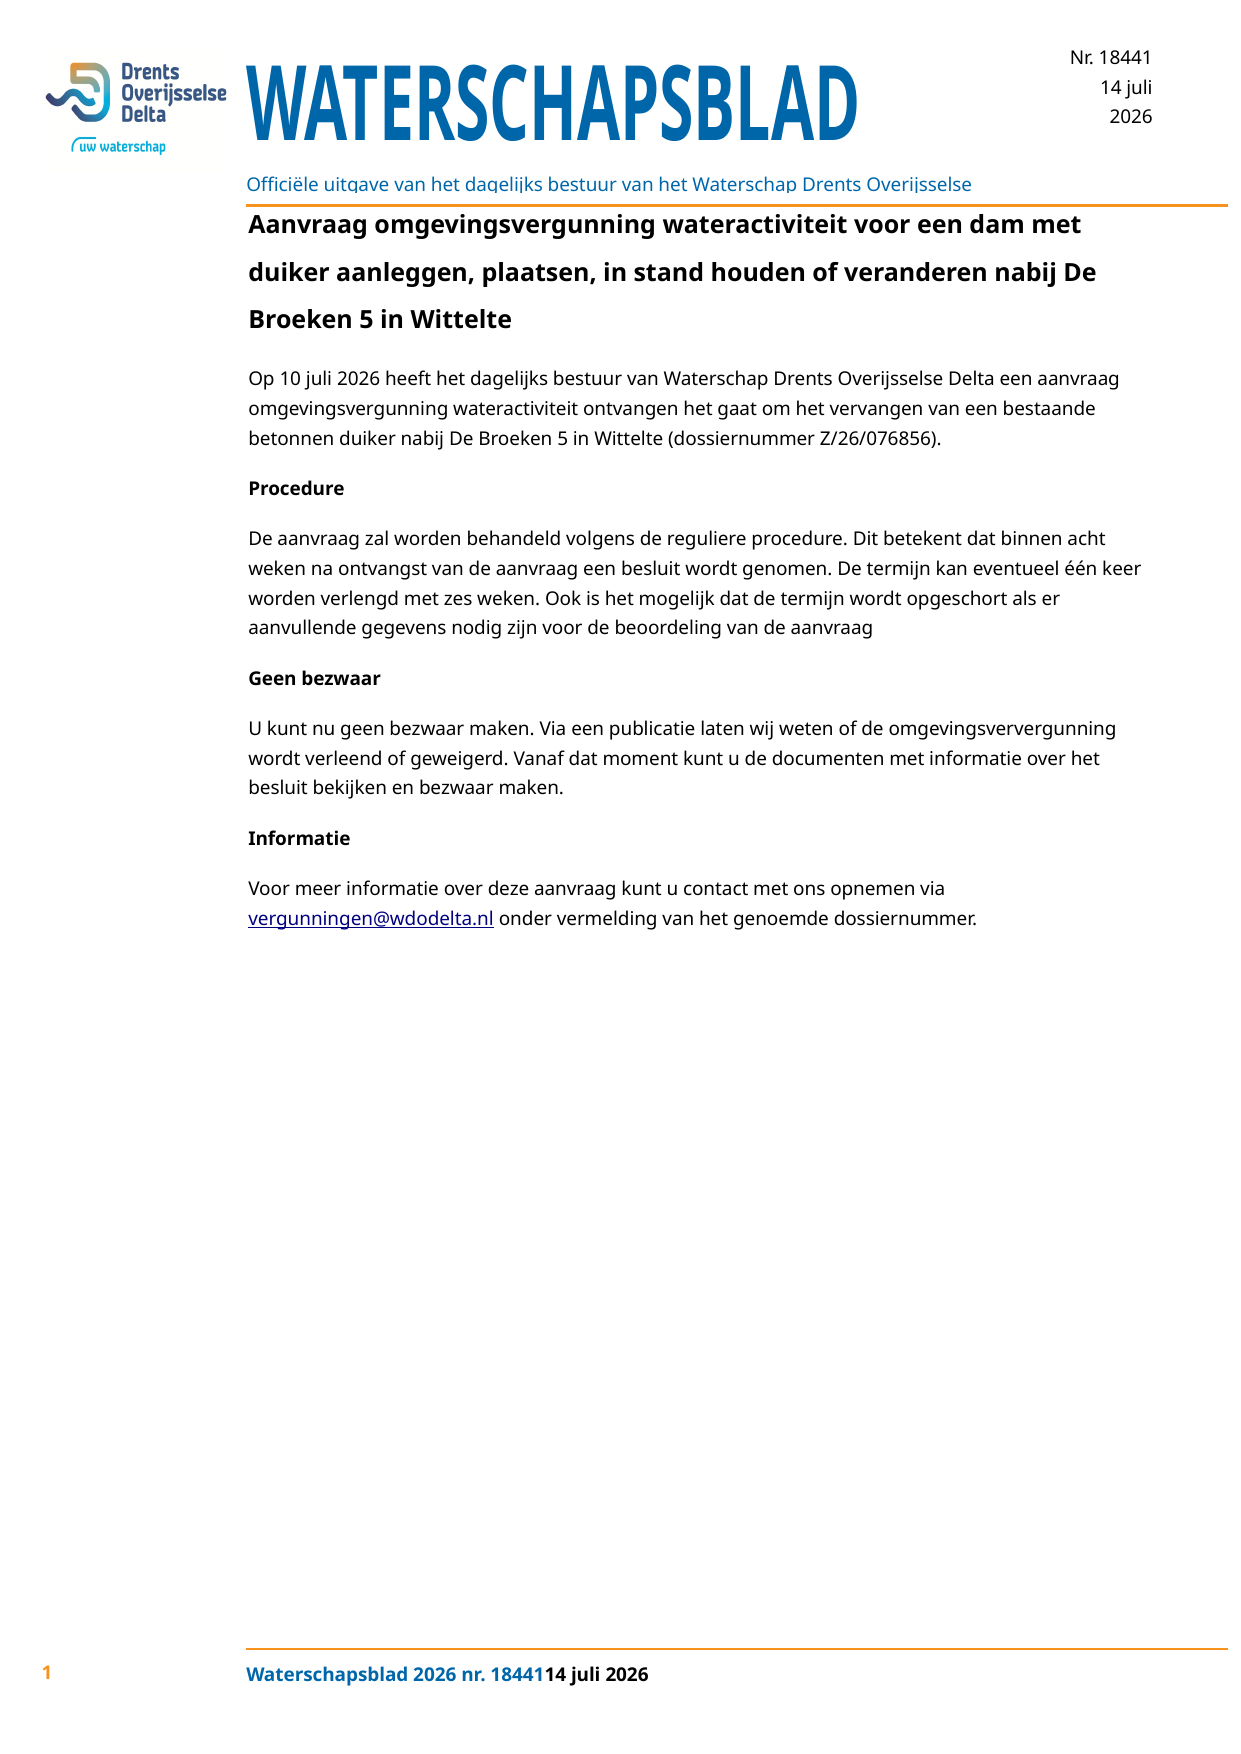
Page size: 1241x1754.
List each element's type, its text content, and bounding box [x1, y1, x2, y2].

picture [41, 47, 231, 172]
text Voor meer informatie over deze aanvraag kunt u contact met ons opnemen via vergunningen@wdodelta.nl onder vermelding van het genoemde dossiernummer. [248, 875, 1152, 930]
text Op 10 juli 2026 heeft het dagelijks bestuur van Waterschap Drents Overijsselse Delta een aanvraag omgevingsvergunning wateractiviteit ontvangen het gaat om het vervangen van een bestaande betonnen duiker nabij De Broeken 5 in Wittelte (dossiernummer Z/26/076856). [248, 366, 1152, 450]
text Geen bezwaar [248, 665, 1152, 690]
text De aanvraag zal worden behandeld volgens de reguliere procedure. Dit betekent dat binnen acht weken na ontvangst van de aanvraag een besluit wordt genomen. De termijn kan eventueel één keer worden verlengd met zes weken. Ook is het mogelijk dat de termijn wordt opgeschort als er aanvullende gegevens nodig zijn voor de beoordeling van de aanvraag [248, 526, 1152, 640]
text Procedure [248, 475, 1152, 501]
text U kunt nu geen bezwaar maken. Via een publicatie laten wij weten of de omgevingsververgunning wordt verleend of geweigerd. Vanaf dat moment kunt u de documenten met informatie over het besluit bekijken en bezwaar maken. [248, 715, 1152, 800]
text Aanvraag omgevingsvergunning wateractiviteit voor een dam met duiker aanleggen, plaatsen, in stand houden of veranderen nabij De Broeken 5 in Wittelte [248, 207, 1152, 336]
text Informatie [248, 825, 1152, 850]
